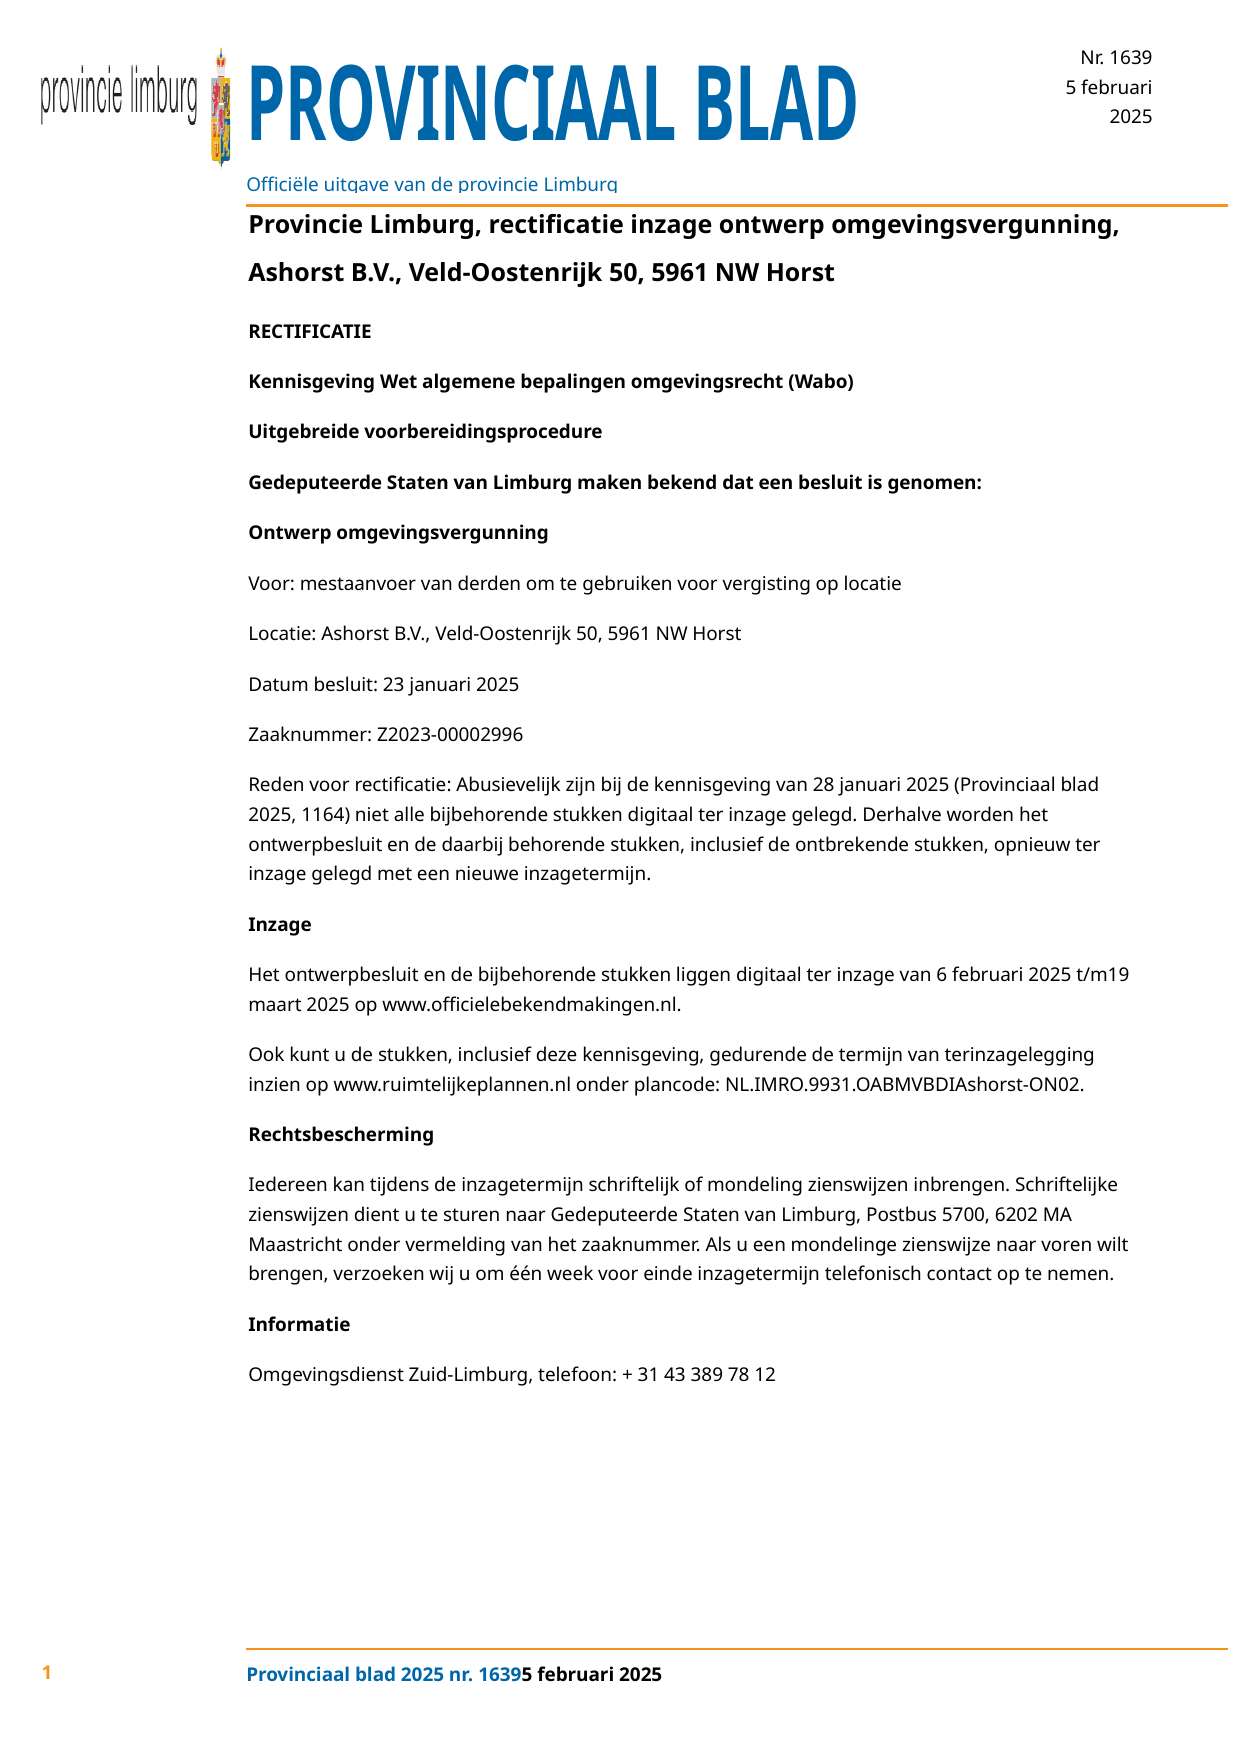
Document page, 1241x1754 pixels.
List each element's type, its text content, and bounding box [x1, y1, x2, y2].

picture [41, 47, 231, 172]
text Iedereen kan tijdens de inzagetermijn schriftelijk of mondeling zienswijzen inbrengen. Schriftelijke zienswijzen dient u te sturen naar Gedeputeerde Staten van Limburg, Postbus 5700, 6202 MA Maastricht onder vermelding van het zaaknummer. Als u een mondelinge zienswijze naar voren wilt brengen, verzoeken wij u om één week voor einde inzagetermijn telefonisch contact op te nemen. [248, 1172, 1152, 1286]
text Het ontwerpbesluit en de bijbehorende stukken liggen digitaal ter inzage van 6 februari 2025 t/m19 maart 2025 op www.officielebekendmakingen.nl. [248, 961, 1152, 1017]
text Informatie [248, 1311, 1152, 1337]
text Omgevingsdienst Zuid-Limburg, telefoon: + 31 43 389 78 12 [248, 1361, 1152, 1387]
text Gedeputeerde Staten van Limburg maken bekend dat een besluit is genomen: [248, 469, 1152, 495]
text Zaaknummer: Z2023-00002996 [248, 721, 1152, 747]
text Rechtsbescherming [248, 1121, 1152, 1147]
text Provincie Limburg, rectificatie inzage ontwerp omgevingsvergunning, Ashorst B.V., Veld-Oostenrijk 50, 5961 NW Horst [248, 207, 1152, 288]
text Datum besluit: 23 januari 2025 [248, 671, 1152, 697]
text Reden voor rectificatie: Abusievelijk zijn bij de kennisgeving van 28 januari 2025 (Provinciaal blad 2025, 1164) niet alle bijbehorende stukken digitaal ter inzage gelegd. Derhalve worden het ontwerpbesluit en de daarbij behorende stukken, inclusief de ontbrekende stukken, opnieuw ter inzage gelegd met een nieuwe inzagetermijn. [248, 772, 1152, 886]
text Voor: mestaanvoer van derden om te gebruiken voor vergisting op locatie [248, 570, 1152, 596]
text Kennisgeving Wet algemene bepalingen omgevingsrecht (Wabo) [248, 368, 1152, 394]
text Ontwerp omgevingsvergunning [248, 519, 1152, 545]
text Ook kunt u de stukken, inclusief deze kennisgeving, gedurende de termijn van terinzagelegging inzien op www.ruimtelijkeplannen.nl onder plancode: NL.IMRO.9931.OABMVBDIAshorst-ON02. [248, 1041, 1152, 1097]
text RECTIFICATIE [248, 318, 1152, 344]
text Locatie: Ashorst B.V., Veld-Oostenrijk 50, 5961 NW Horst [248, 620, 1152, 646]
text Inzage [248, 911, 1152, 937]
text Uitgebreide voorbereidingsprocedure [248, 419, 1152, 444]
